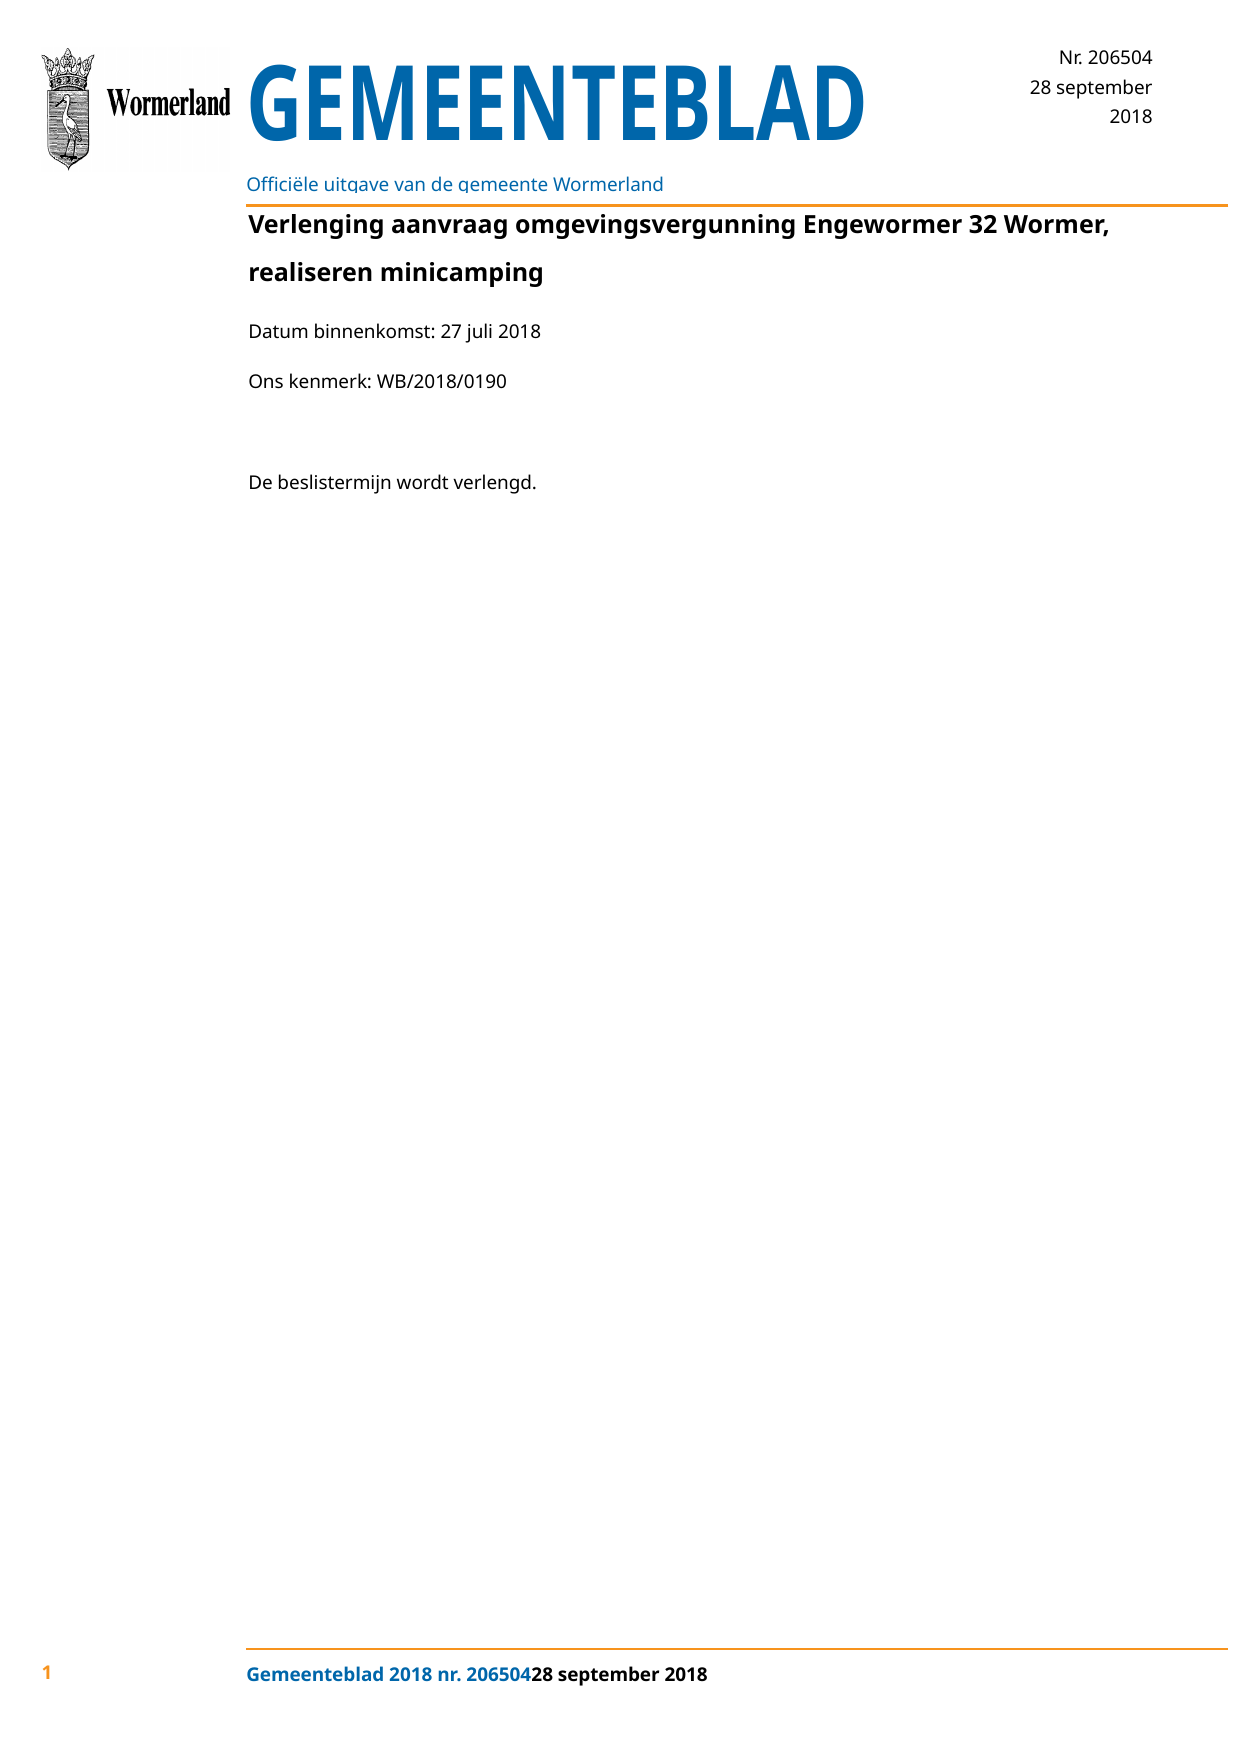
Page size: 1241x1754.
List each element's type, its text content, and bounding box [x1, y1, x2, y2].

text Verlenging aanvraag omgevingsvergunning Engewormer 32 Wormer, realiseren minicamping [248, 207, 1152, 288]
text Ons kenmerk: WB/2018/0190 [248, 368, 1152, 394]
text De beslistermijn wordt verlengd. [248, 469, 1152, 495]
picture [41, 47, 231, 172]
text Datum binnenkomst: 27 juli 2018 [248, 318, 1152, 344]
